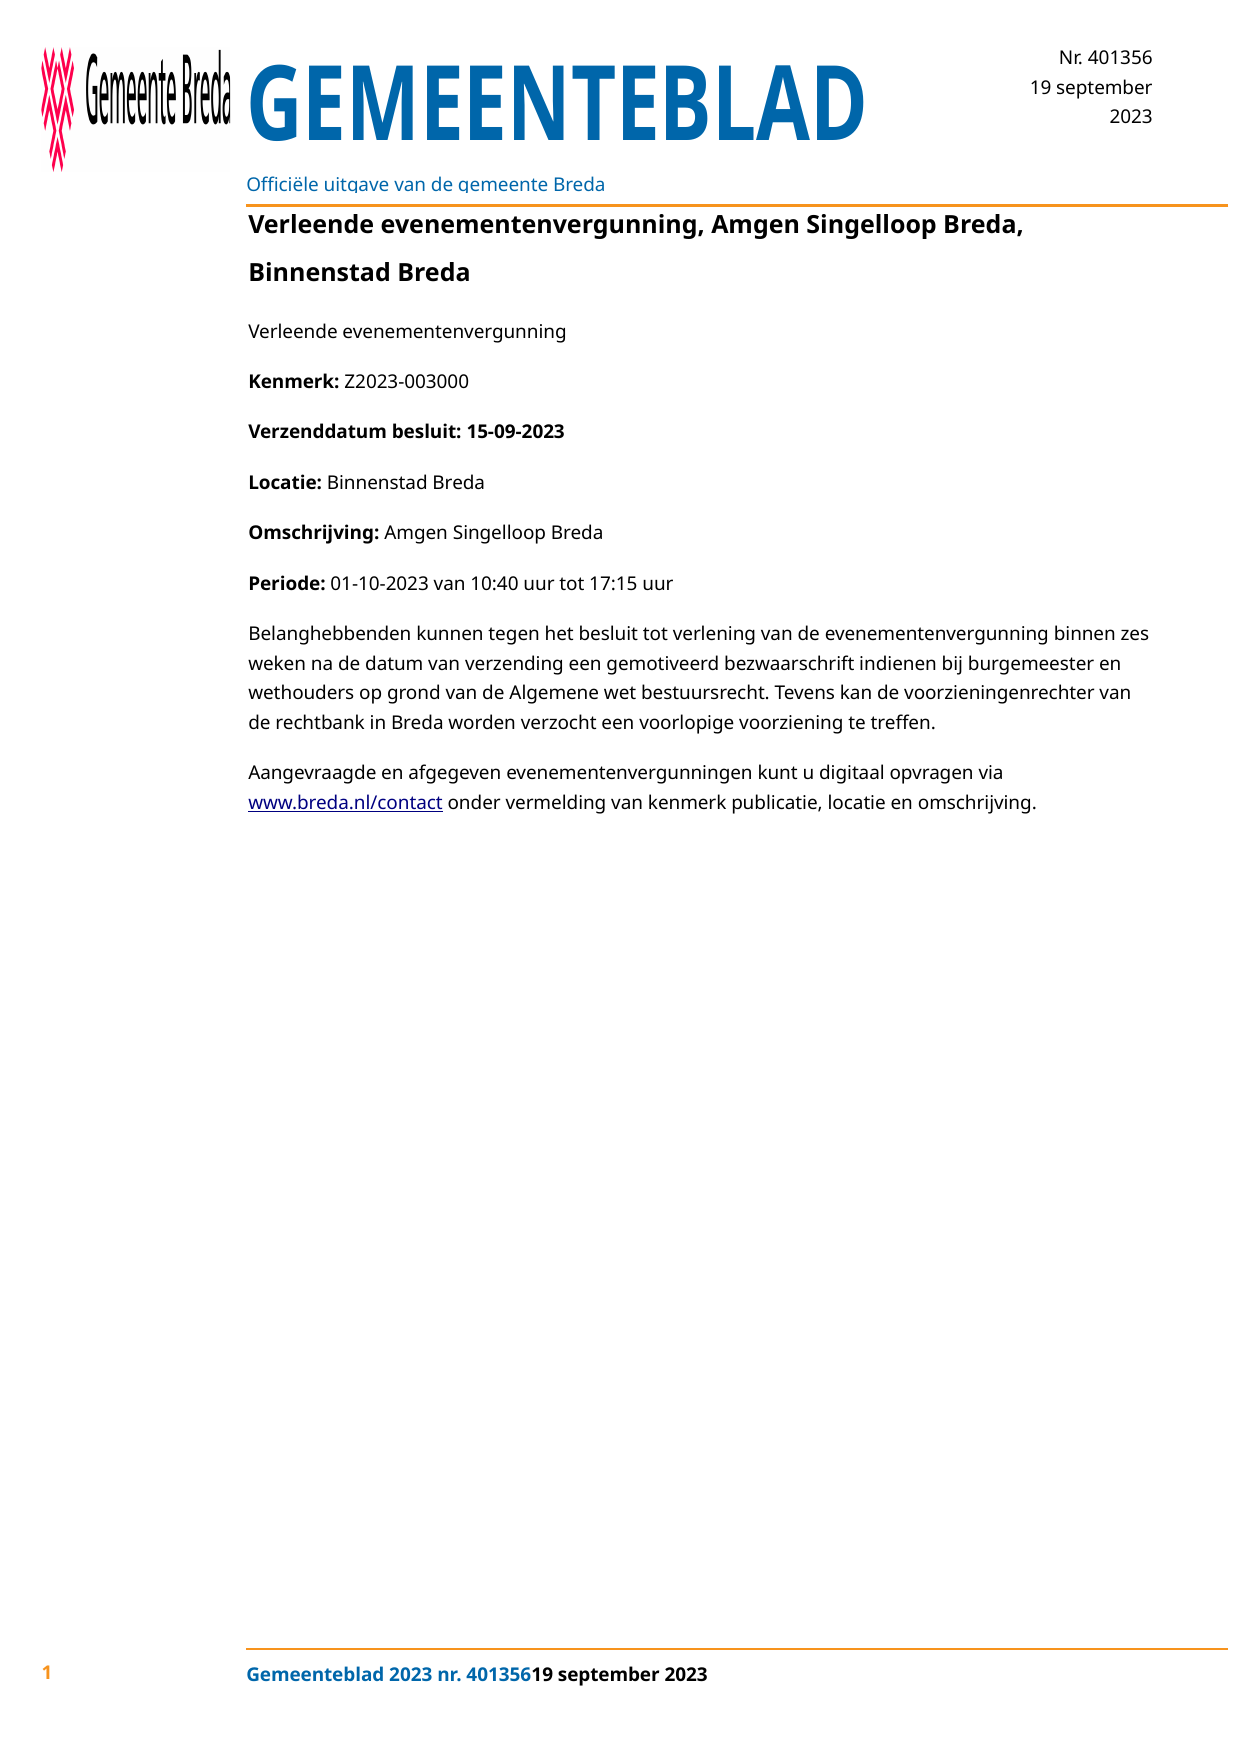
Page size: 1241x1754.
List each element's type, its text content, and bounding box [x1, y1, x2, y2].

text Verzenddatum besluit: 15-09-2023 [248, 419, 1152, 444]
picture [41, 47, 231, 172]
text Omschrijving: Amgen Singelloop Breda [248, 519, 1152, 545]
text Periode: 01-10-2023 van 10:40 uur tot 17:15 uur [248, 570, 1152, 596]
text Belanghebbenden kunnen tegen het besluit tot verlening van de evenementenvergunning binnen zes weken na de datum van verzending een gemotiveerd bezwaarschrift indienen bij burgemeester en wethouders op grond van de Algemene wet bestuursrecht. Tevens kan de voorzieningenrechter van de rechtbank in Breda worden verzocht een voorlopige voorziening te treffen. [248, 620, 1152, 735]
text Kenmerk: Z2023-003000 [248, 368, 1152, 394]
text Aangevraagde en afgegeven evenementenvergunningen kunt u digitaal opvragen via www.breda.nl/contact onder vermelding van kenmerk publicatie, locatie en omschrijving. [248, 759, 1152, 815]
text Verleende evenementenvergunning, Amgen Singelloop Breda, Binnenstad Breda [248, 207, 1152, 288]
text Locatie: Binnenstad Breda [248, 469, 1152, 495]
text Verleende evenementenvergunning [248, 318, 1152, 344]
